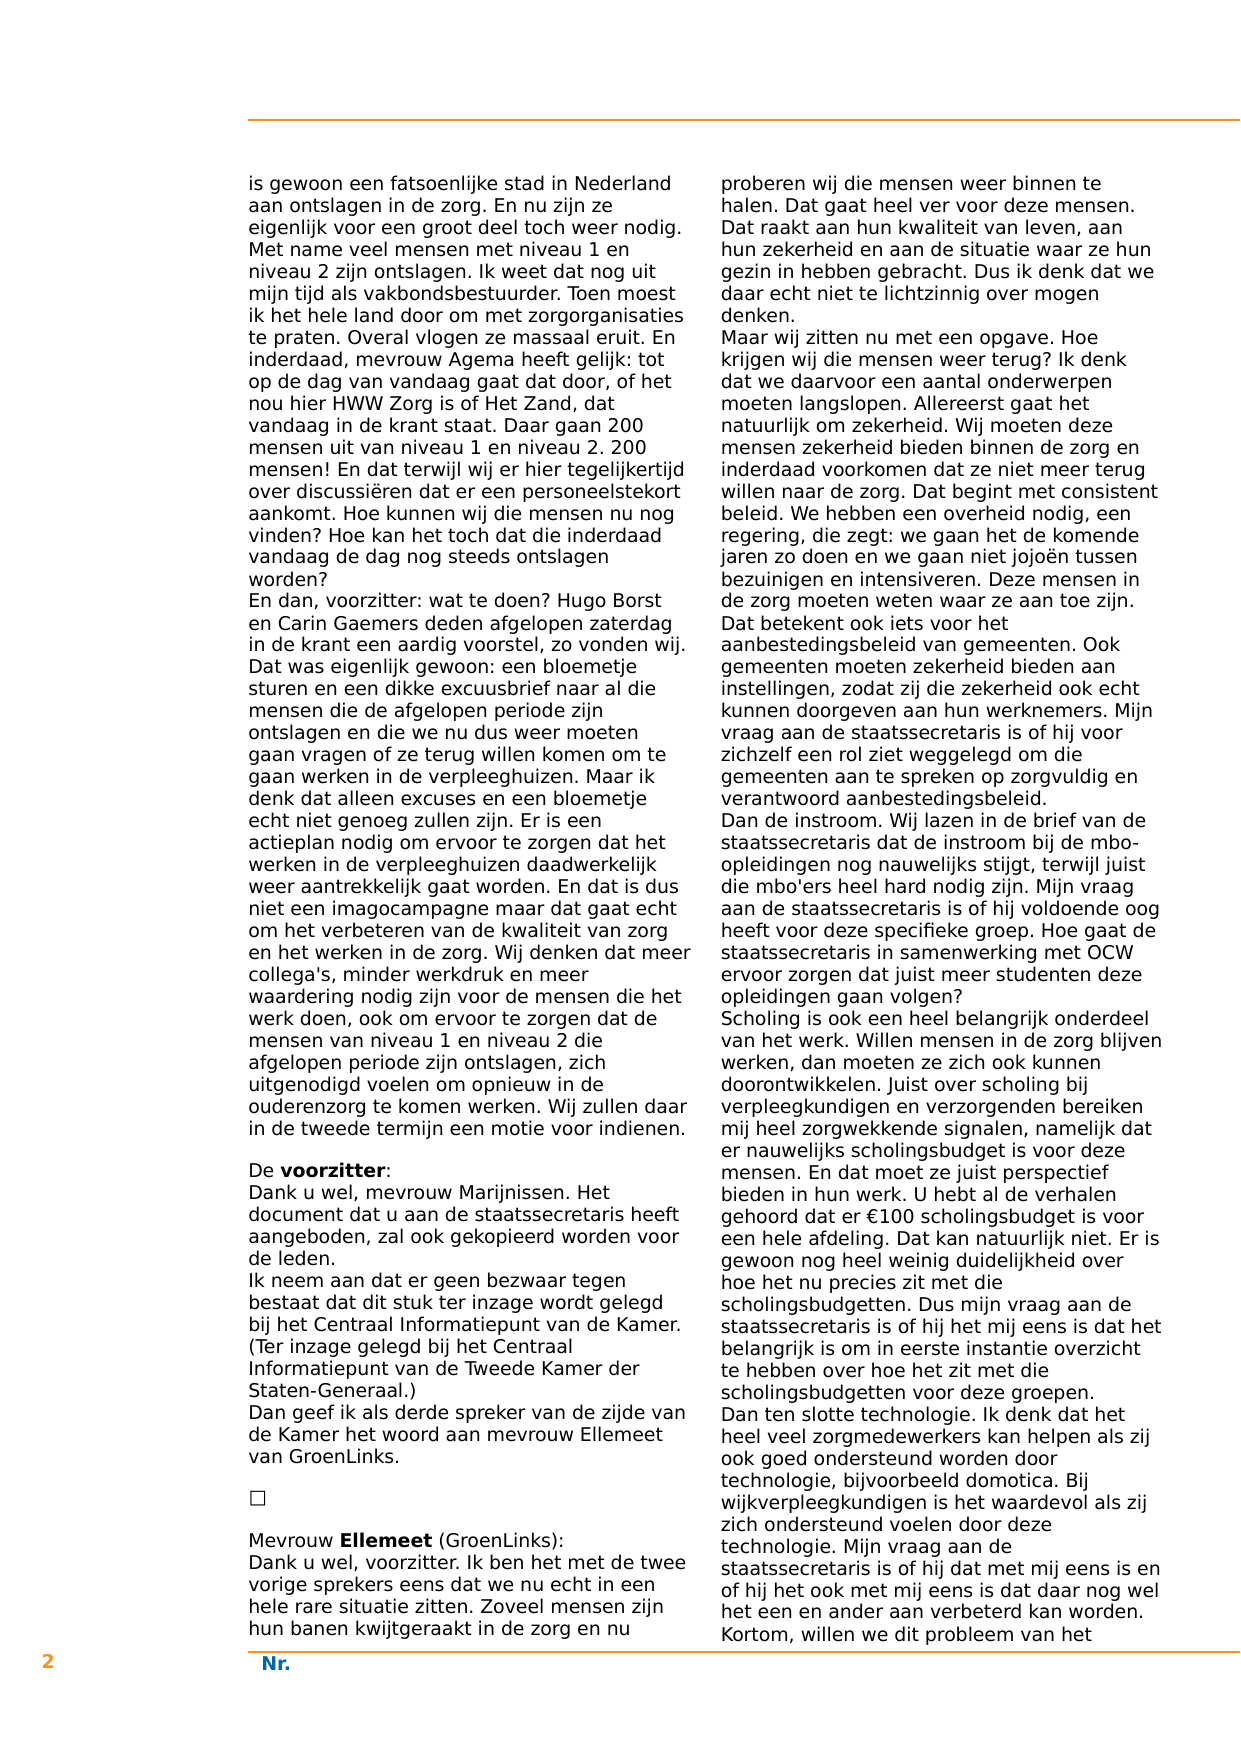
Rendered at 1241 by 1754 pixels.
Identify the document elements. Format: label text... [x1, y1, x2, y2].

text Dan ten slotte technologie. Ik denk dat het heel veel zorgmedewerkers kan helpen als zij ook goed ondersteund worden door technologie, bijvoorbeeld domotica. Bij wijkverpleegkundigen is het waardevol als zij zich ondersteund voelen door deze technologie. Mijn vraag aan de staatssecretaris is of hij dat met mij eens is en of hij het ook met mij eens is dat daar nog wel het een en ander aan verbeterd kan worden. Kortom, willen we dit probleem van het [721, 1404, 1163, 1645]
text Mevrouw Ellemeet (GroenLinks): [248, 1529, 691, 1552]
text Dank u wel, mevrouw Marijnissen. Het document dat u aan de staatssecretaris heeft aangeboden, zal ook gekopieerd worden voor de leden. [248, 1182, 691, 1270]
text (Ter inzage gelegd bij het Centraal Informatiepunt van de Tweede Kamer der Staten-Generaal.) [248, 1336, 691, 1402]
text De voorzitter: [248, 1160, 691, 1182]
text Maar wij zitten nu met een opgave. Hoe krijgen wij die mensen weer terug? Ik denk dat we daarvoor een aantal onderwerpen moeten langslopen. Allereerst gaat het natuurlijk om zekerheid. Wij moeten deze mensen zekerheid bieden binnen de zorg en inderdaad voorkomen dat ze niet meer terug willen naar de zorg. Dat begint met consistent beleid. We hebben een overheid nodig, een regering, die zegt: we gaan het de komende jaren zo doen en we gaan niet jojoën tussen bezuinigen en intensiveren. Deze mensen in de zorg moeten weten waar ze aan toe zijn. Dat betekent ook iets voor het aanbestedingsbeleid van gemeenten. Ook gemeenten moeten zekerheid bieden aan instellingen, zodat zij die zekerheid ook echt kunnen doorgeven aan hun werknemers. Mijn vraag aan de staatssecretaris is of hij voor zichzelf een rol ziet weggelegd om die gemeenten aan te spreken op zorgvuldig en verantwoord aanbestedingsbeleid. [721, 327, 1163, 810]
text Dan de instroom. Wij lazen in de brief van de staatssecretaris dat de instroom bij de mbo-opleidingen nog nauwelijks stijgt, terwijl juist die mbo'ers heel hard nodig zijn. Mijn vraag aan de staatssecretaris is of hij voldoende oog heeft voor deze specifieke groep. Hoe gaat de staatssecretaris in samenwerking met OCW ervoor zorgen dat juist meer studenten deze opleidingen gaan volgen? [721, 810, 1163, 1008]
text Ik neem aan dat er geen bezwaar tegen bestaat dat dit stuk ter inzage wordt gelegd bij het Centraal Informatiepunt van de Kamer. [248, 1270, 691, 1336]
text is gewoon een fatsoenlijke stad in Nederland aan ontslagen in de zorg. En nu zijn ze eigenlijk voor een groot deel toch weer nodig. Met name veel mensen met niveau 1 en niveau 2 zijn ontslagen. Ik weet dat nog uit mijn tijd als vakbondsbestuurder. Toen moest ik het hele land door om met zorgorganisaties te praten. Overal vlogen ze massaal eruit. En inderdaad, mevrouw Agema heeft gelijk: tot op de dag van vandaag gaat dat door, of het nou hier HWW Zorg is of Het Zand, dat vandaag in de krant staat. Daar gaan 200 mensen uit van niveau 1 en niveau 2. 200 mensen! En dat terwijl wij er hier tegelijkertijd over discussiëren dat er een personeelstekort aankomt. Hoe kunnen wij die mensen nu nog vinden? Hoe kan het toch dat die inderdaad vandaag de dag nog steeds ontslagen worden? [248, 173, 691, 590]
text Dank u wel, voorzitter. Ik ben het met de twee vorige sprekers eens dat we nu echt in een hele rare situatie zitten. Zoveel mensen zijn hun banen kwijtgeraakt in de zorg en nu [248, 1552, 691, 1639]
text Scholing is ook een heel belangrijk onderdeel van het werk. Willen mensen in de zorg blijven werken, dan moeten ze zich ook kunnen doorontwikkelen. Juist over scholing bij verpleegkundigen en verzorgenden bereiken mij heel zorgwekkende signalen, namelijk dat er nauwelijks scholingsbudget is voor deze mensen. En dat moet ze juist perspectief bieden in hun werk. U hebt al de verhalen gehoord dat er €100 scholingsbudget is voor een hele afdeling. Dat kan natuurlijk niet. Er is gewoon nog heel weinig duidelijkheid over hoe het nu precies zit met die scholingsbudgetten. Dus mijn vraag aan de staatssecretaris is of hij het mij eens is dat het belangrijk is om in eerste instantie overzicht te hebben over hoe het zit met die scholingsbudgetten voor deze groepen. [721, 1008, 1163, 1404]
text ⬜ [248, 1488, 691, 1509]
text En dan, voorzitter: wat te doen? Hugo Borst en Carin Gaemers deden afgelopen zaterdag in de krant een aardig voorstel, zo vonden wij. Dat was eigenlijk gewoon: een bloemetje sturen en een dikke excuusbrief naar al die mensen die de afgelopen periode zijn ontslagen en die we nu dus weer moeten gaan vragen of ze terug willen komen om te gaan werken in de verpleeghuizen. Maar ik denk dat alleen excuses en een bloemetje echt niet genoeg zullen zijn. Er is een actieplan nodig om ervoor te zorgen dat het werken in de verpleeghuizen daadwerkelijk weer aantrekkelijk gaat worden. En dat is dus niet een imagocampagne maar dat gaat echt om het verbeteren van de kwaliteit van zorg en het werken in de zorg. Wij denken dat meer collega's, minder werkdruk en meer waardering nodig zijn voor de mensen die het werk doen, ook om ervoor te zorgen dat de mensen van niveau 1 en niveau 2 die afgelopen periode zijn ontslagen, zich uitgenodigd voelen om opnieuw in de ouderenzorg te komen werken. Wij zullen daar in de tweede termijn een motie voor indienen. [248, 590, 691, 1140]
text Dan geef ik als derde spreker van de zijde van de Kamer het woord aan mevrouw Ellemeet van GroenLinks. [248, 1402, 691, 1468]
text proberen wij die mensen weer binnen te halen. Dat gaat heel ver voor deze mensen. Dat raakt aan hun kwaliteit van leven, aan hun zekerheid en aan de situatie waar ze hun gezin in hebben gebracht. Dus ik denk dat we daar echt niet te lichtzinnig over mogen denken. [721, 173, 1163, 327]
